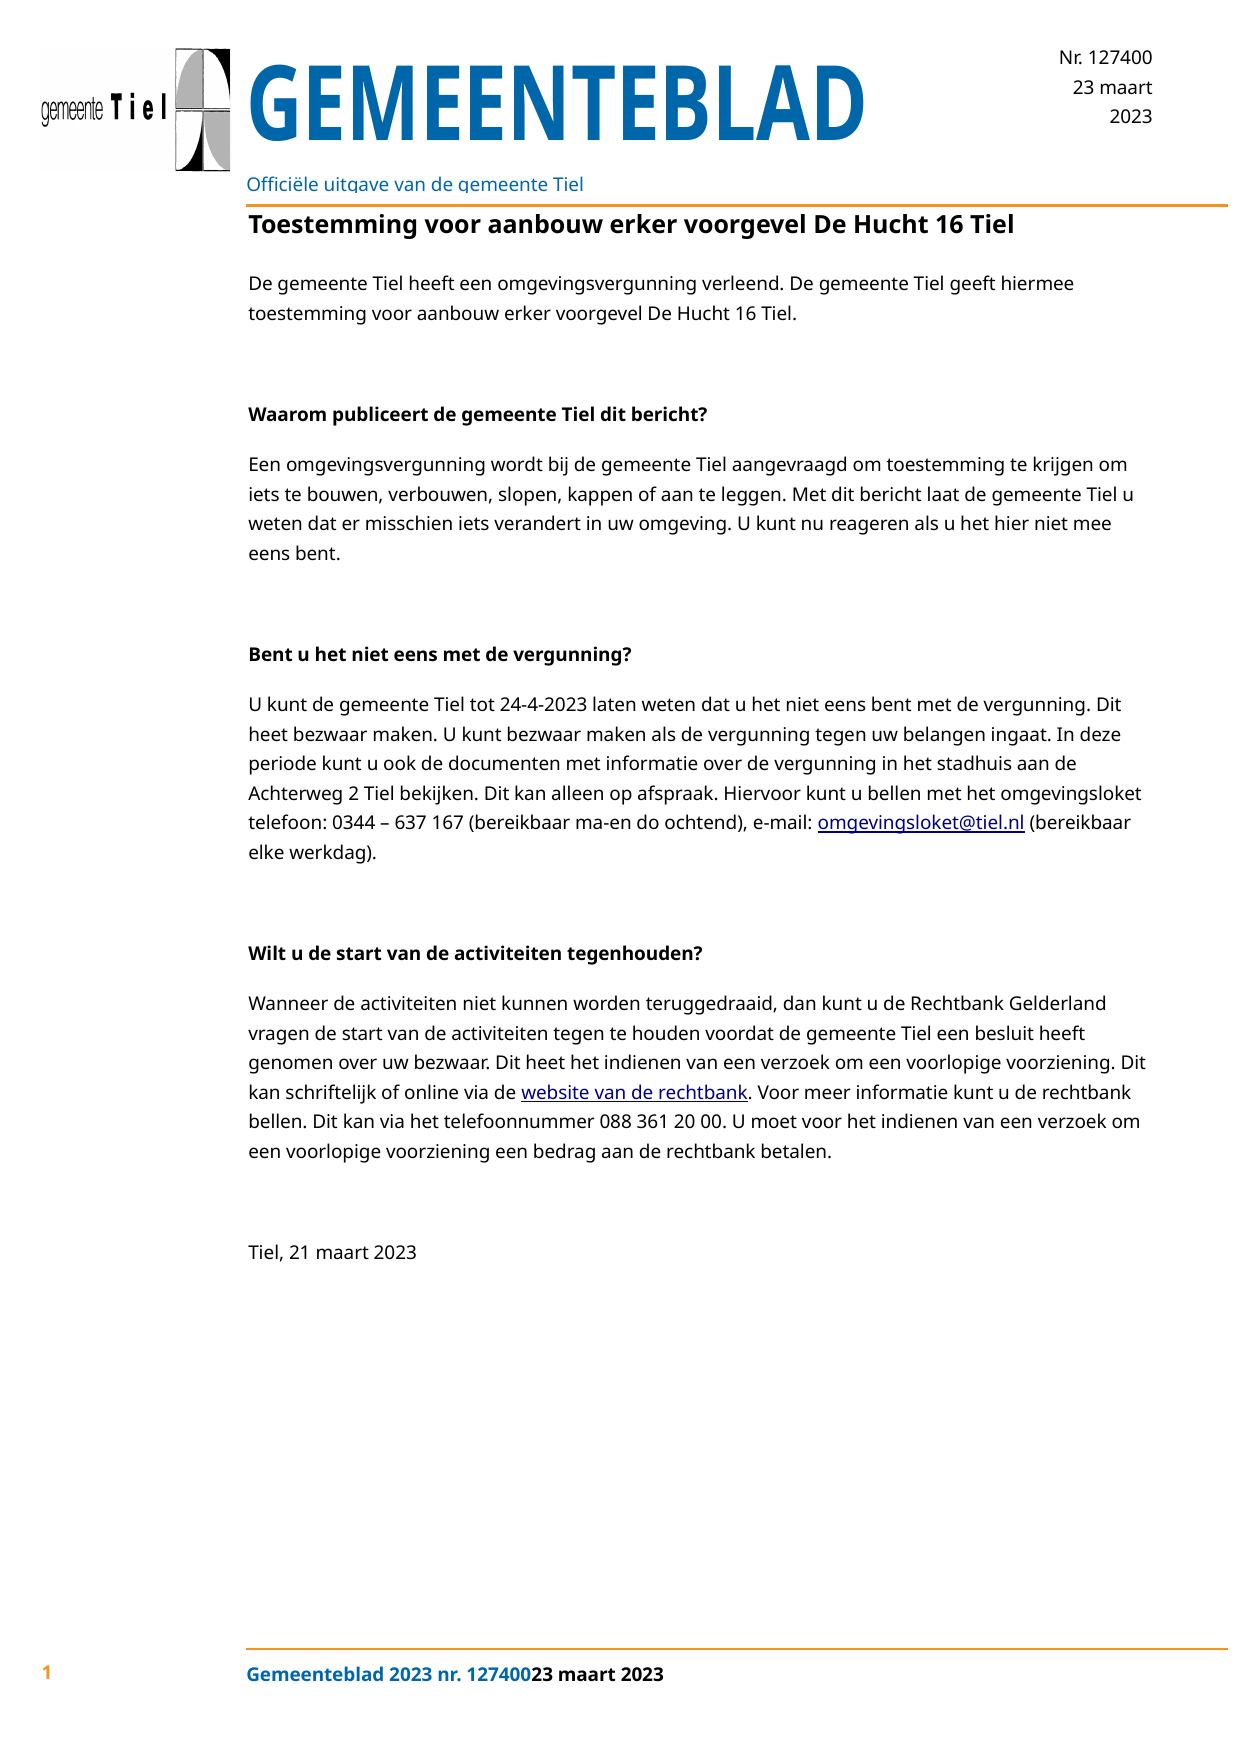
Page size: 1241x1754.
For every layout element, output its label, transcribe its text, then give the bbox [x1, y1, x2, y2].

picture [41, 47, 231, 172]
text Tiel, 21 maart 2023 [248, 1239, 1152, 1265]
text Bent u het niet eens met de vergunning? [248, 641, 1152, 666]
text U kunt de gemeente Tiel tot 24-4-2023 laten weten dat u het niet eens bent met de vergunning. Dit heet bezwaar maken. U kunt bezwaar maken als de vergunning tegen uw belangen ingaat. In deze periode kunt u ook de documenten met informatie over de vergunning in het stadhuis aan de Achterweg 2 Tiel bekijken. Dit kan alleen op afspraak. Hiervoor kunt u bellen met het omgevingsloket telefoon: 0344 – 637 167 (bereikbaar ma-en do ochtend), e-mail: omgevingsloket@tiel.nl (bereikbaar elke werkdag). [248, 691, 1152, 865]
text Waarom publiceert de gemeente Tiel dit bericht? [248, 401, 1152, 426]
text Wanneer de activiteiten niet kunnen worden teruggedraaid, dan kunt u de Rechtbank Gelderland vragen de start van de activiteiten tegen te houden voordat de gemeente Tiel een besluit heeft genomen over uw bezwaar. Dit heet het indienen van een verzoek om een voorlopige voorziening. Dit kan schriftelijk of online via de website van de rechtbank. Voor meer informatie kunt u de rechtbank bellen. Dit kan via het telefoonnummer 088 361 20 00. U moet voor het indienen van een verzoek om een voorlopige voorziening een bedrag aan de rechtbank betalen. [248, 990, 1152, 1164]
text Een omgevingsvergunning wordt bij de gemeente Tiel aangevraagd om toestemming te krijgen om iets te bouwen, verbouwen, slopen, kappen of aan te leggen. Met dit bericht laat de gemeente Tiel u weten dat er misschien iets verandert in uw omgeving. U kunt nu reageren als u het hier niet mee eens bent. [248, 451, 1152, 566]
text De gemeente Tiel heeft een omgevingsvergunning verleend. De gemeente Tiel geeft hiermee toestemming voor aanbouw erker voorgevel De Hucht 16 Tiel. [248, 270, 1152, 326]
text Toestemming voor aanbouw erker voorgevel De Hucht 16 Tiel [248, 207, 1152, 241]
text Wilt u de start van de activiteiten tegenhouden? [248, 940, 1152, 966]
